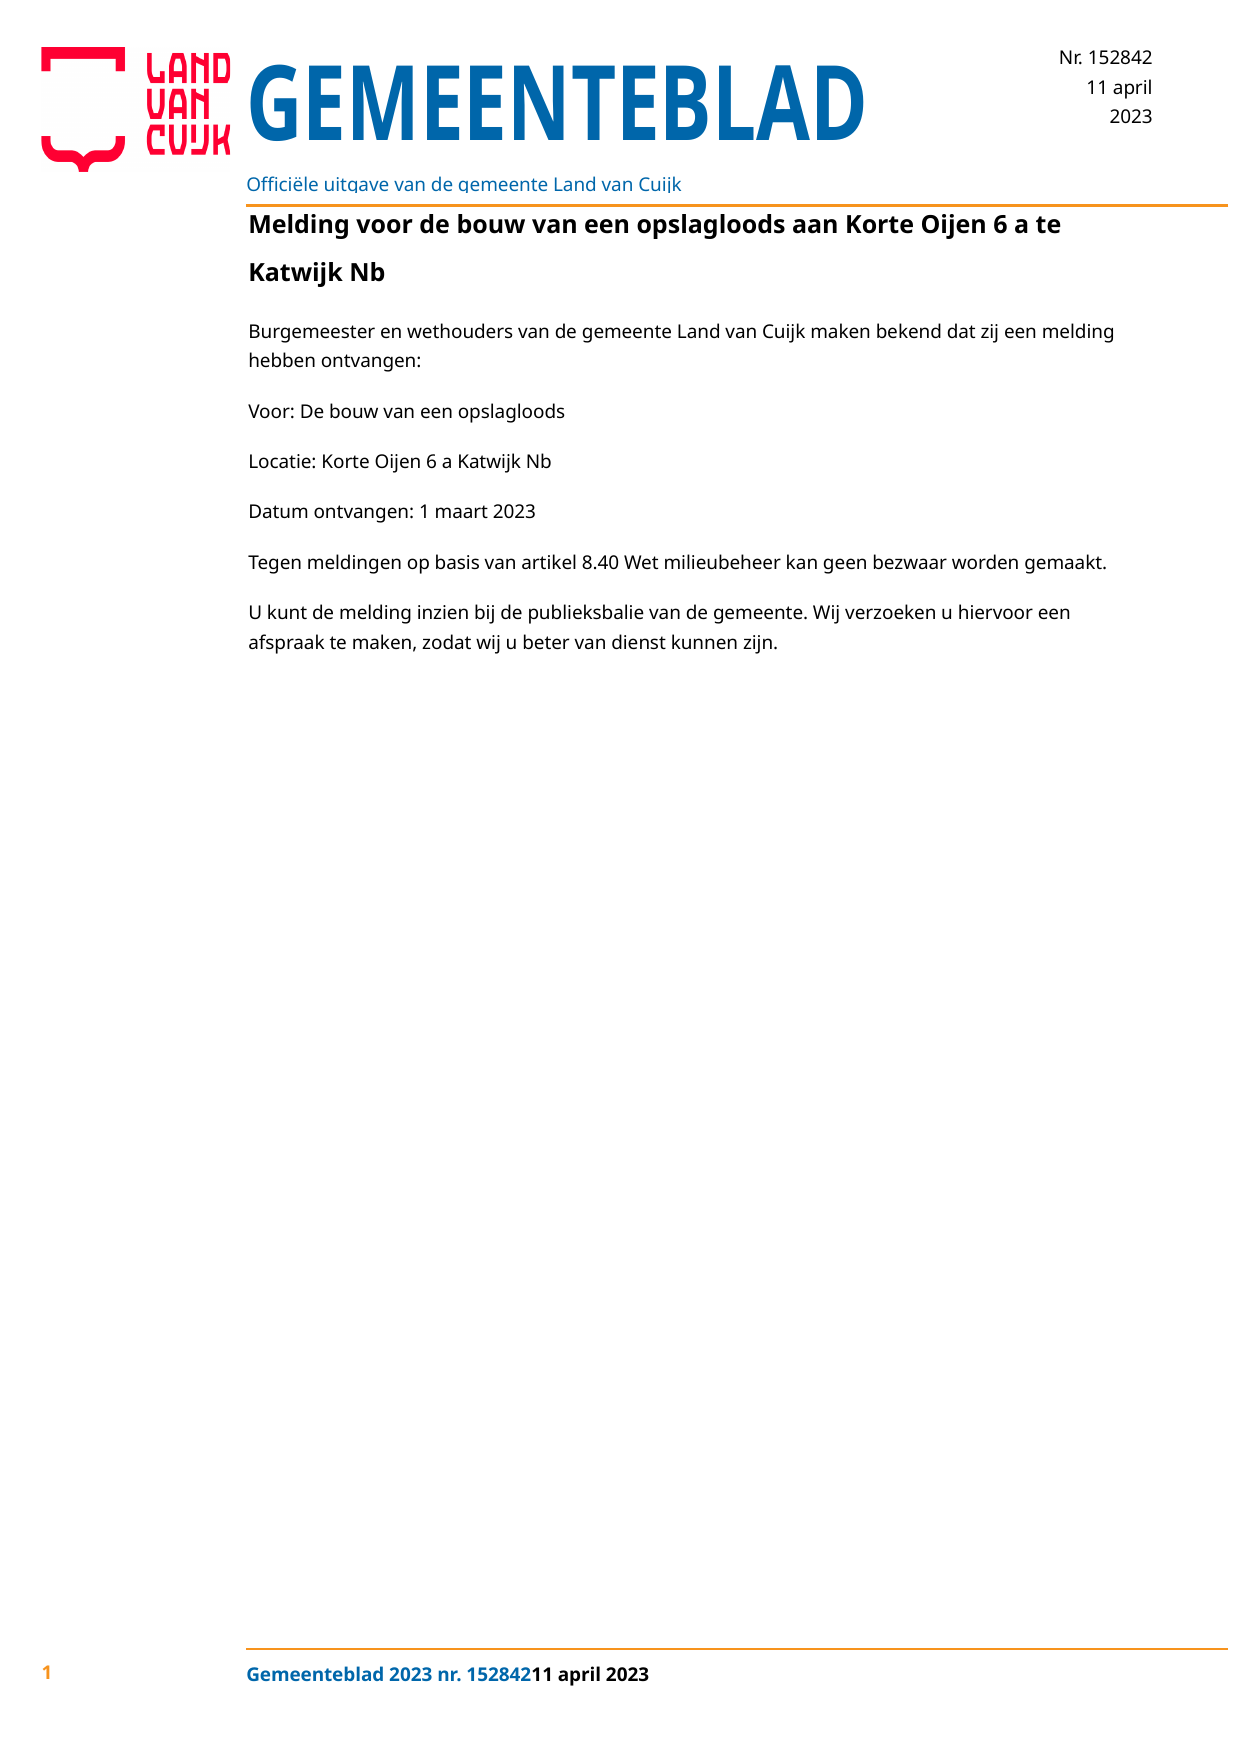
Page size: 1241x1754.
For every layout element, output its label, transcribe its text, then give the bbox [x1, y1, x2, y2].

text Burgemeester en wethouders van de gemeente Land van Cuijk maken bekend dat zij een melding hebben ontvangen: [248, 318, 1152, 373]
text Datum ontvangen: 1 maart 2023 [248, 499, 1152, 524]
text Melding voor de bouw van een opslagloods aan Korte Oijen 6 a te Katwijk Nb [248, 207, 1152, 288]
text Locatie: Korte Oijen 6 a Katwijk Nb [248, 448, 1152, 474]
picture [41, 47, 231, 172]
text Voor: De bouw van een opslagloods [248, 398, 1152, 424]
text Tegen meldingen op basis van artikel 8.40 Wet milieubeheer kan geen bezwaar worden gemaakt. [248, 549, 1152, 575]
text U kunt de melding inzien bij de publieksbalie van de gemeente. Wij verzoeken u hiervoor een afspraak te maken, zodat wij u beter van dienst kunnen zijn. [248, 599, 1152, 655]
